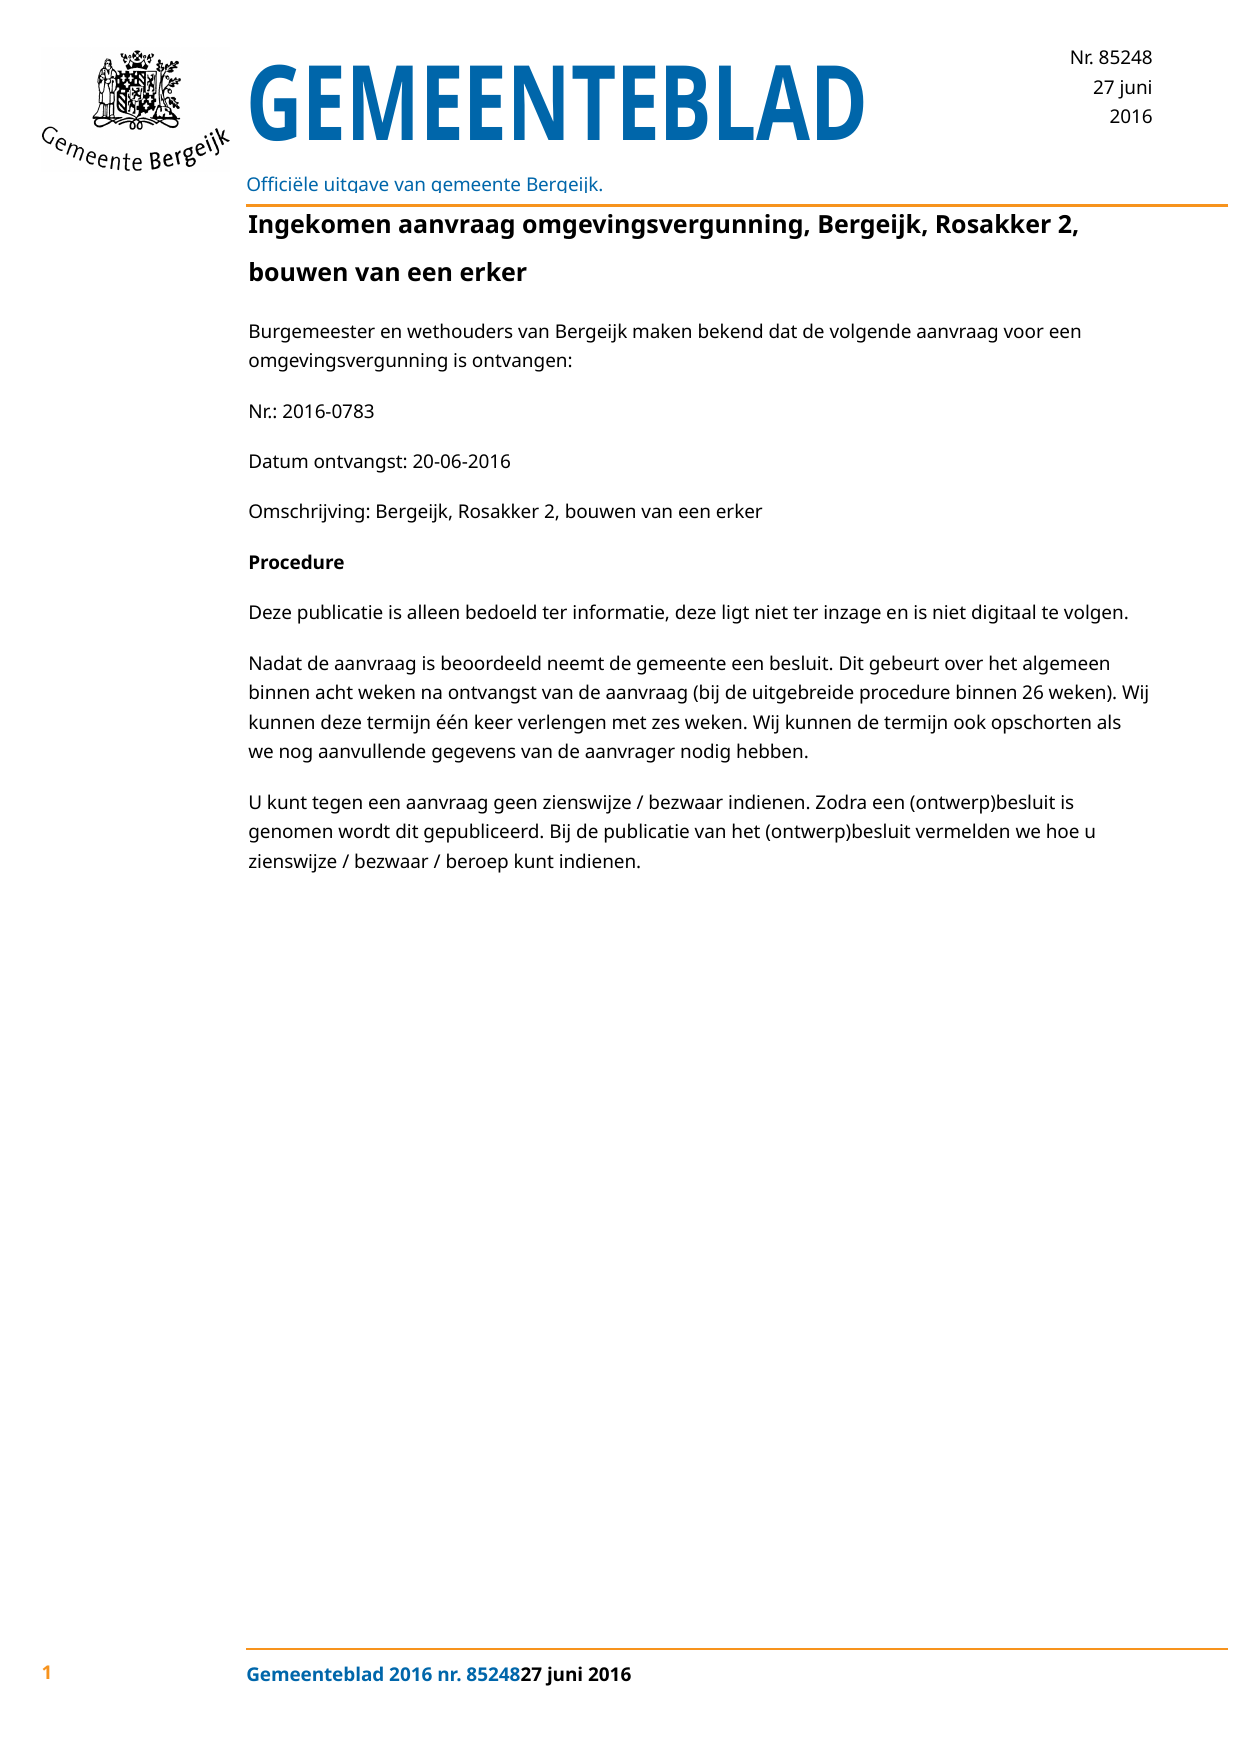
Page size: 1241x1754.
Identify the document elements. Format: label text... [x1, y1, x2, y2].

text Nadat de aanvraag is beoordeeld neemt de gemeente een besluit. Dit gebeurt over het algemeen binnen acht weken na ontvangst van de aanvraag (bij de uitgebreide procedure binnen 26 weken). Wij kunnen deze termijn één keer verlengen met zes weken. Wij kunnen de termijn ook opschorten als we nog aanvullende gegevens van de aanvrager nodig hebben. [248, 650, 1152, 764]
text Procedure [248, 549, 1152, 575]
text Datum ontvangst: 20-06-2016 [248, 448, 1152, 474]
text Burgemeester en wethouders van Bergeijk maken bekend dat de volgende aanvraag voor een omgevingsvergunning is ontvangen: [248, 318, 1152, 373]
text Nr.: 2016-0783 [248, 398, 1152, 424]
text Omschrijving: Bergeijk, Rosakker 2, bouwen van een erker [248, 499, 1152, 524]
text Ingekomen aanvraag omgevingsvergunning, Bergeijk, Rosakker 2, bouwen van een erker [248, 207, 1152, 288]
picture [41, 47, 231, 172]
text U kunt tegen een aanvraag geen zienswijze / bezwaar indienen. Zodra een (ontwerp)besluit is genomen wordt dit gepubliceerd. Bij de publicatie van het (ontwerp)besluit vermelden we hoe u zienswijze / bezwaar / beroep kunt indienen. [248, 789, 1152, 874]
text Deze publicatie is alleen bedoeld ter informatie, deze ligt niet ter inzage en is niet digitaal te volgen. [248, 599, 1152, 625]
